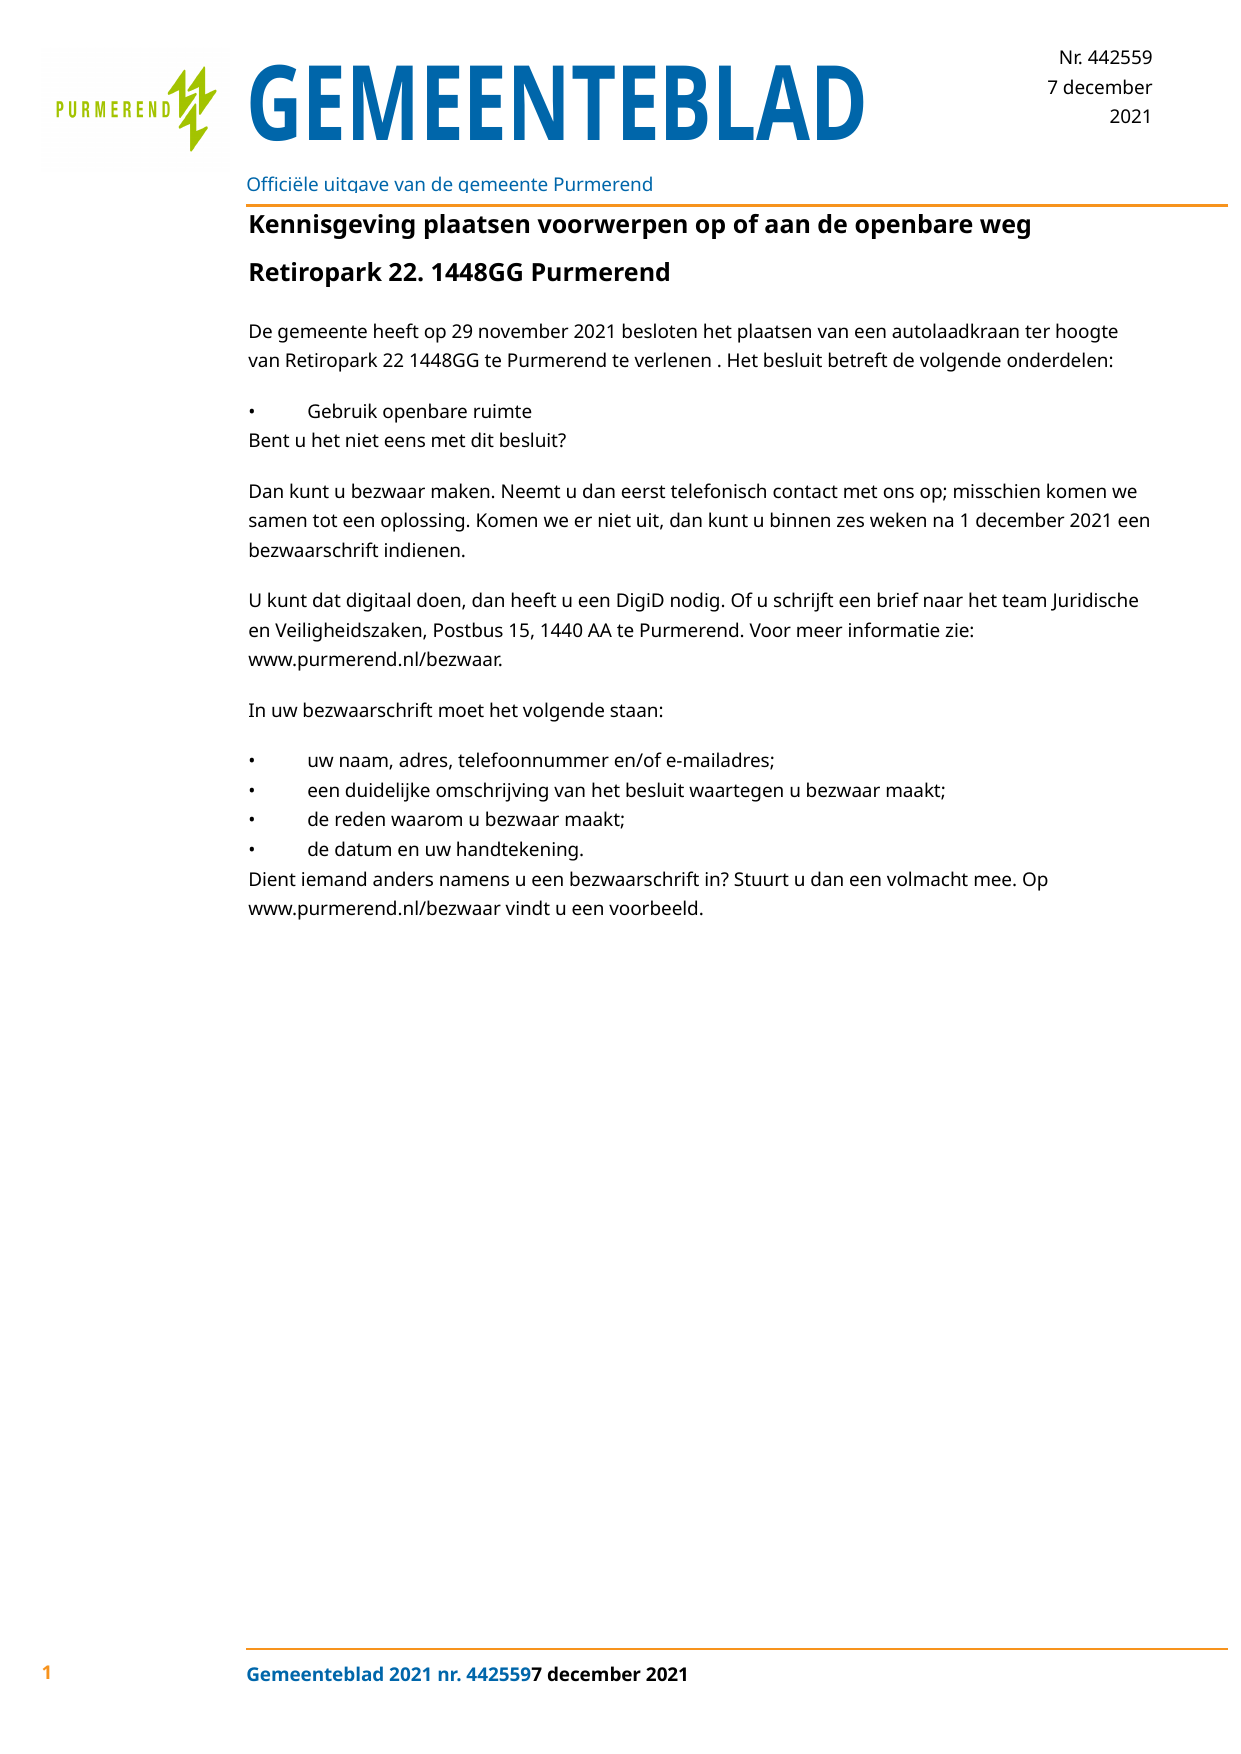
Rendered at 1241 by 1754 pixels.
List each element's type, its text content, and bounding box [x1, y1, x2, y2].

list Gebruik openbare ruimte [248, 398, 1152, 424]
text Dient iemand anders namens u een bezwaarschrift in? Stuurt u dan een volmacht mee. Op www.purmerend.nl/bezwaar vindt u een voorbeeld. [248, 866, 1152, 921]
text Kennisgeving plaatsen voorwerpen op of aan de openbare weg Retiropark 22. 1448GG Purmerend [248, 207, 1152, 288]
picture [41, 47, 231, 172]
list uw naam, adres, telefoonnummer en/of e-mailadres; [248, 747, 1152, 773]
list een duidelijke omschrijving van het besluit waartegen u bezwaar maakt; [248, 777, 1152, 803]
list de datum en uw handtekening. [248, 836, 1152, 862]
text In uw bezwaarschrift moet het volgende staan: [248, 697, 1152, 723]
text Bent u het niet eens met dit besluit? [248, 427, 1152, 453]
text U kunt dat digitaal doen, dan heeft u een DigiD nodig. Of u schrijft een brief naar het team Juridische en Veiligheidszaken, Postbus 15, 1440 AA te Purmerend. Voor meer informatie zie: www.purmerend.nl/bezwaar. [248, 587, 1152, 672]
text Dan kunt u bezwaar maken. Neemt u dan eerst telefonisch contact met ons op; misschien komen we samen tot een oplossing. Komen we er niet uit, dan kunt u binnen zes weken na 1 december 2021 een bezwaarschrift indienen. [248, 478, 1152, 563]
text De gemeente heeft op 29 november 2021 besloten het plaatsen van een autolaadkraan ter hoogte van Retiropark 22 1448GG te Purmerend te verlenen . Het besluit betreft de volgende onderdelen: [248, 318, 1152, 373]
list de reden waarom u bezwaar maakt; [248, 807, 1152, 832]
